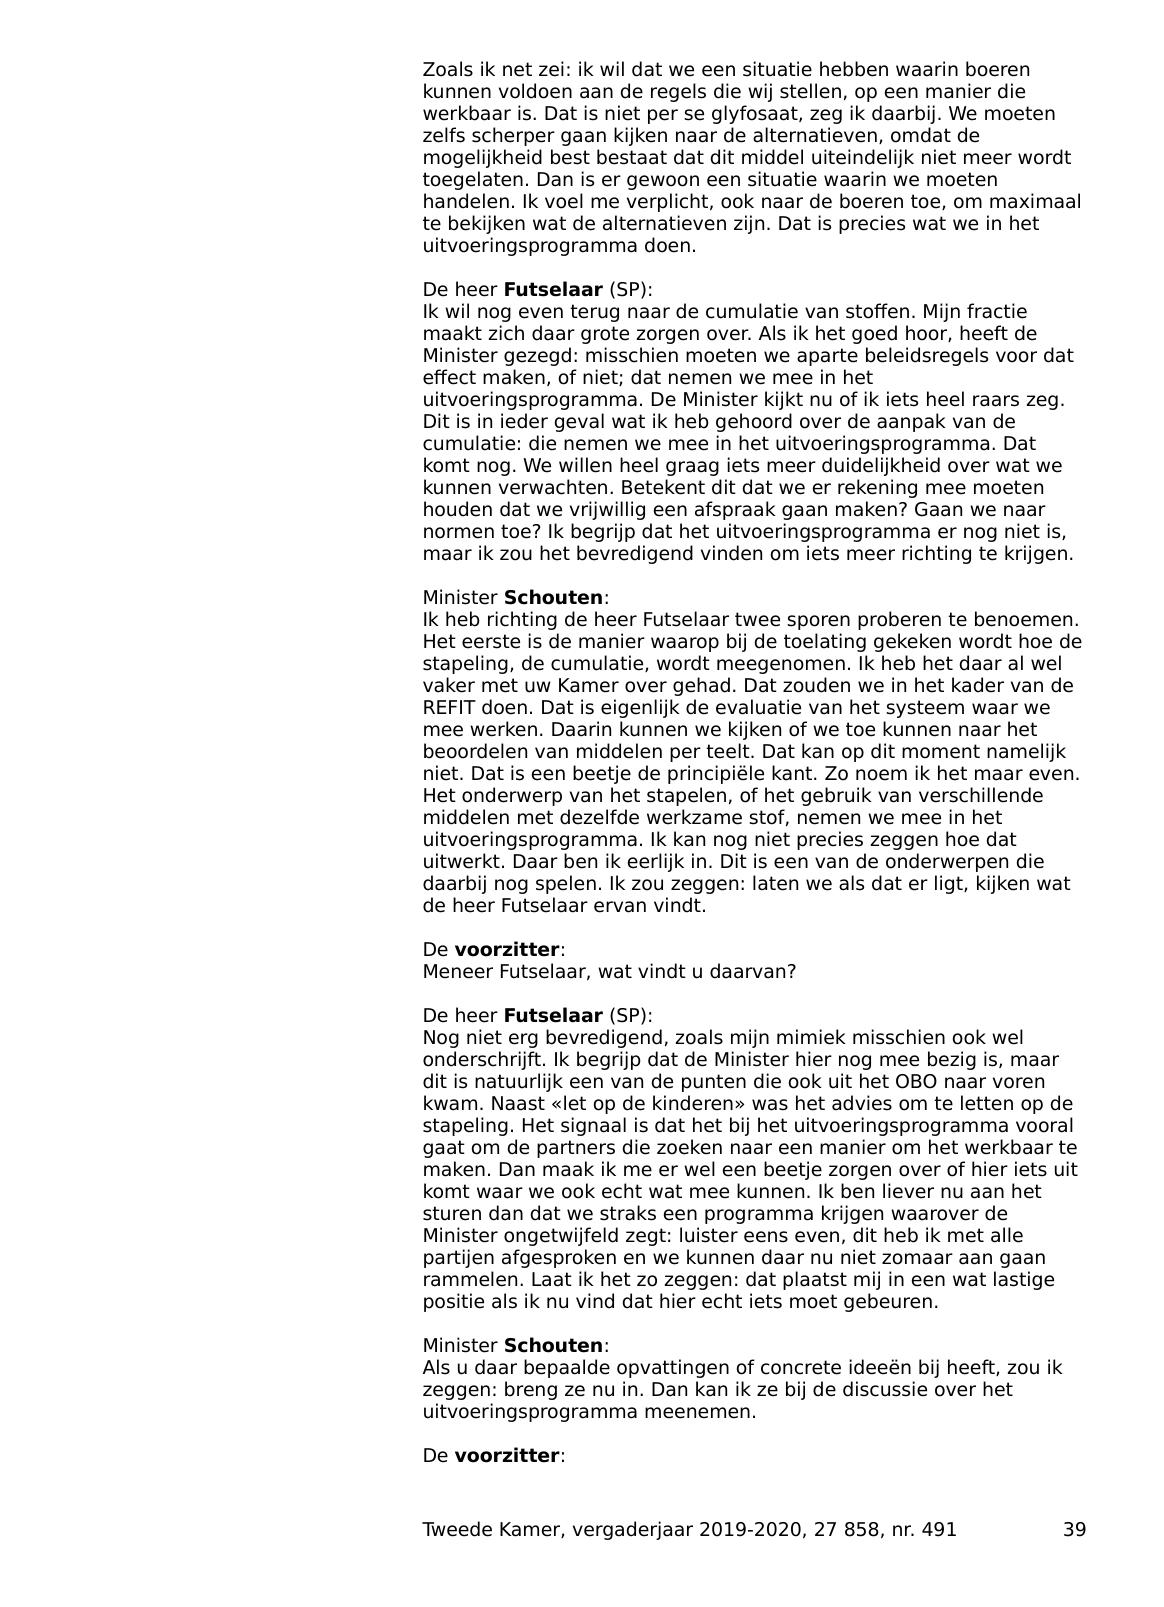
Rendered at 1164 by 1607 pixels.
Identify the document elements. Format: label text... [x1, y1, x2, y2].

text Ik wil nog even terug naar de cumulatie van stoffen. Mijn fractie maakt zich daar grote zorgen over. Als ik het goed hoor, heeft de Minister gezegd: misschien moeten we aparte beleidsregels voor dat effect maken, of niet; dat nemen we mee in het uitvoeringsprogramma. De Minister kijkt nu of ik iets heel raars zeg. Dit is in ieder geval wat ik heb gehoord over de aanpak van de cumulatie: die nemen we mee in het uitvoeringsprogramma. Dat komt nog. We willen heel graag iets meer duidelijkheid over wat we kunnen verwachten. Betekent dit dat we er rekening mee moeten houden dat we vrijwillig een afspraak gaan maken? Gaan we naar normen toe? Ik begrijp dat het uitvoeringsprogramma er nog niet is, maar ik zou het bevredigend vinden om iets meer richting te krijgen. [422, 301, 1087, 565]
text Zoals ik net zei: ik wil dat we een situatie hebben waarin boeren kunnen voldoen aan de regels die wij stellen, op een manier die werkbaar is. Dat is niet per se glyfosaat, zeg ik daarbij. We moeten zelfs scherper gaan kijken naar de alternatieven, omdat de mogelijkheid best bestaat dat dit middel uiteindelijk niet meer wordt toegelaten. Dan is er gewoon een situatie waarin we moeten handelen. Ik voel me verplicht, ook naar de boeren toe, om maximaal te bekijken wat de alternatieven zijn. Dat is precies wat we in het uitvoeringsprogramma doen. [422, 59, 1087, 257]
text Als u daar bepaalde opvattingen of concrete ideeën bij heeft, zou ik zeggen: breng ze nu in. Dan kan ik ze bij de discussie over het uitvoeringsprogramma meenemen. [422, 1357, 1087, 1423]
text Meneer Futselaar, wat vindt u daarvan? [422, 961, 1087, 983]
text De voorzitter: [422, 1445, 1087, 1467]
text Ik heb richting de heer Futselaar twee sporen proberen te benoemen. Het eerste is de manier waarop bij de toelating gekeken wordt hoe de stapeling, de cumulatie, wordt meegenomen. Ik heb het daar al wel vaker met uw Kamer over gehad. Dat zouden we in het kader van de REFIT doen. Dat is eigenlijk de evaluatie van het systeem waar we mee werken. Daarin kunnen we kijken of we toe kunnen naar het beoordelen van middelen per teelt. Dat kan op dit moment namelijk niet. Dat is een beetje de principiële kant. Zo noem ik het maar even. [422, 609, 1087, 785]
text Het onderwerp van het stapelen, of het gebruik van verschillende middelen met dezelfde werkzame stof, nemen we mee in het uitvoeringsprogramma. Ik kan nog niet precies zeggen hoe dat uitwerkt. Daar ben ik eerlijk in. Dit is een van de onderwerpen die daarbij nog spelen. Ik zou zeggen: laten we als dat er ligt, kijken wat de heer Futselaar ervan vindt. [422, 785, 1087, 917]
text De voorzitter: [422, 939, 1087, 961]
text De heer Futselaar (SP): [422, 1005, 1087, 1027]
text Minister Schouten: [422, 587, 1087, 609]
text Minister Schouten: [422, 1335, 1087, 1357]
text De heer Futselaar (SP): [422, 279, 1087, 301]
text Nog niet erg bevredigend, zoals mijn mimiek misschien ook wel onderschrijft. Ik begrijp dat de Minister hier nog mee bezig is, maar dit is natuurlijk een van de punten die ook uit het OBO naar voren kwam. Naast «let op de kinderen» was het advies om te letten op de stapeling. Het signaal is dat het bij het uitvoeringsprogramma vooral gaat om de partners die zoeken naar een manier om het werkbaar te maken. Dan maak ik me er wel een beetje zorgen over of hier iets uit komt waar we ook echt wat mee kunnen. Ik ben liever nu aan het sturen dan dat we straks een programma krijgen waarover de Minister ongetwijfeld zegt: luister eens even, dit heb ik met alle partijen afgesproken en we kunnen daar nu niet zomaar aan gaan rammelen. Laat ik het zo zeggen: dat plaatst mij in een wat lastige positie als ik nu vind dat hier echt iets moet gebeuren. [422, 1027, 1087, 1313]
